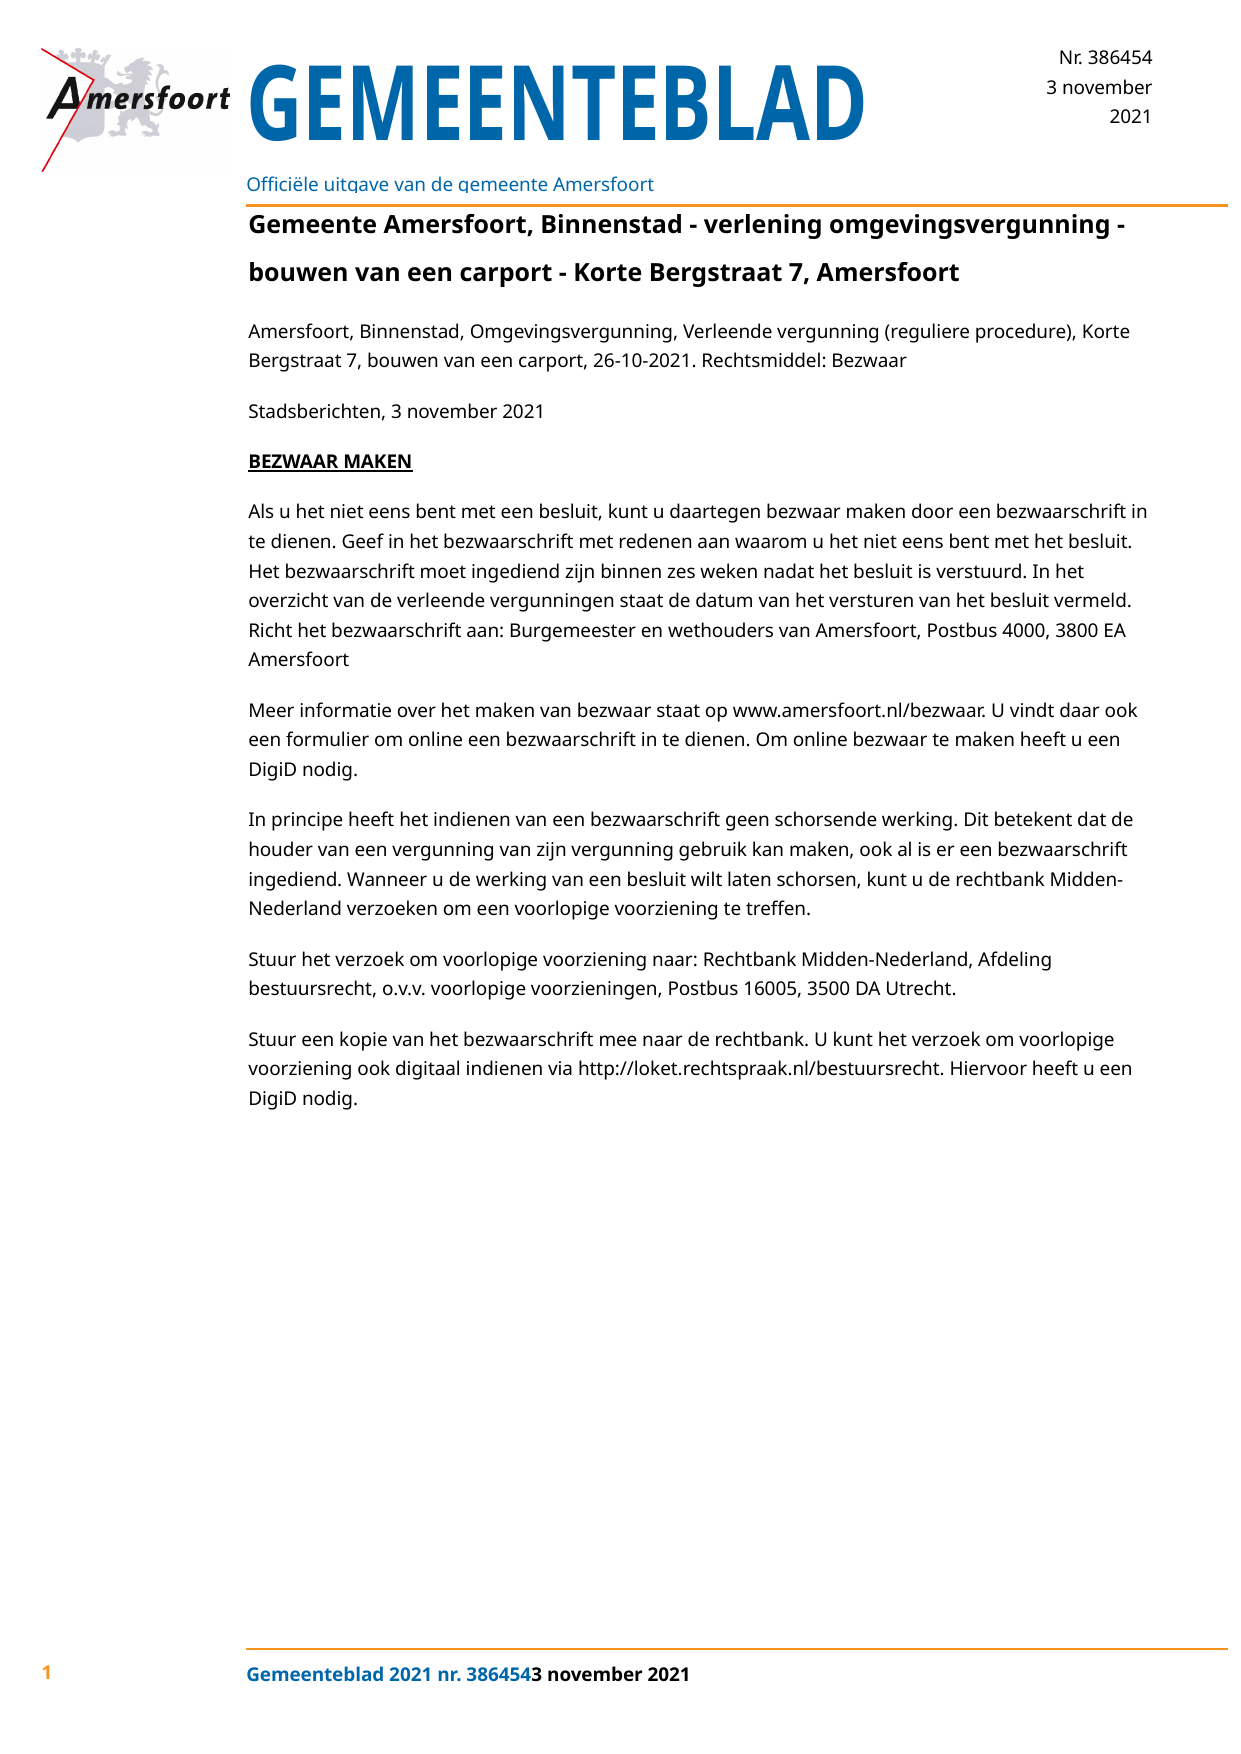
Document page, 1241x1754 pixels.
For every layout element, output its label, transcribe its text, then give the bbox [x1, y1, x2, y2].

text Stadsberichten, 3 november 2021 [248, 398, 1152, 424]
text Stuur het verzoek om voorlopige voorziening naar: Rechtbank Midden-Nederland, Afdeling bestuursrecht, o.v.v. voorlopige voorzieningen, Postbus 16005, 3500 DA Utrecht. [248, 946, 1152, 1001]
text Stuur een kopie van het bezwaarschrift mee naar de rechtbank. U kunt het verzoek om voorlopige voorziening ook digitaal indienen via http://loket.rechtspraak.nl/bestuursrecht. Hiervoor heeft u een DigiD nodig. [248, 1026, 1152, 1111]
picture [41, 47, 231, 172]
text Meer informatie over het maken van bezwaar staat op www.amersfoort.nl/bezwaar. U vindt daar ook een formulier om online een bezwaarschrift in te dienen. Om online bezwaar te maken heeft u een DigiD nodig. [248, 697, 1152, 782]
text Amersfoort, Binnenstad, Omgevingsvergunning, Verleende vergunning (reguliere procedure), Korte Bergstraat 7, bouwen van een carport, 26-10-2021. Rechtsmiddel: Bezwaar [248, 318, 1152, 373]
text BEZWAAR MAKEN [248, 448, 1152, 474]
text Als u het niet eens bent met een besluit, kunt u daartegen bezwaar maken door een bezwaarschrift in te dienen. Geef in het bezwaarschrift met redenen aan waarom u het niet eens bent met het besluit. Het bezwaarschrift moet ingediend zijn binnen zes weken nadat het besluit is verstuurd. In het overzicht van de verleende vergunningen staat de datum van het versturen van het besluit vermeld. Richt het bezwaarschrift aan: Burgemeester en wethouders van Amersfoort, Postbus 4000, 3800 EA Amersfoort [248, 499, 1152, 672]
text In principe heeft het indienen van een bezwaarschrift geen schorsende werking. Dit betekent dat de houder van een vergunning van zijn vergunning gebruik kan maken, ook al is er een bezwaarschrift ingediend. Wanneer u de werking van een besluit wilt laten schorsen, kunt u de rechtbank Midden-Nederland verzoeken om een voorlopige voorziening te treffen. [248, 807, 1152, 921]
text Gemeente Amersfoort, Binnenstad - verlening omgevingsvergunning - bouwen van een carport - Korte Bergstraat 7, Amersfoort [248, 207, 1152, 288]
